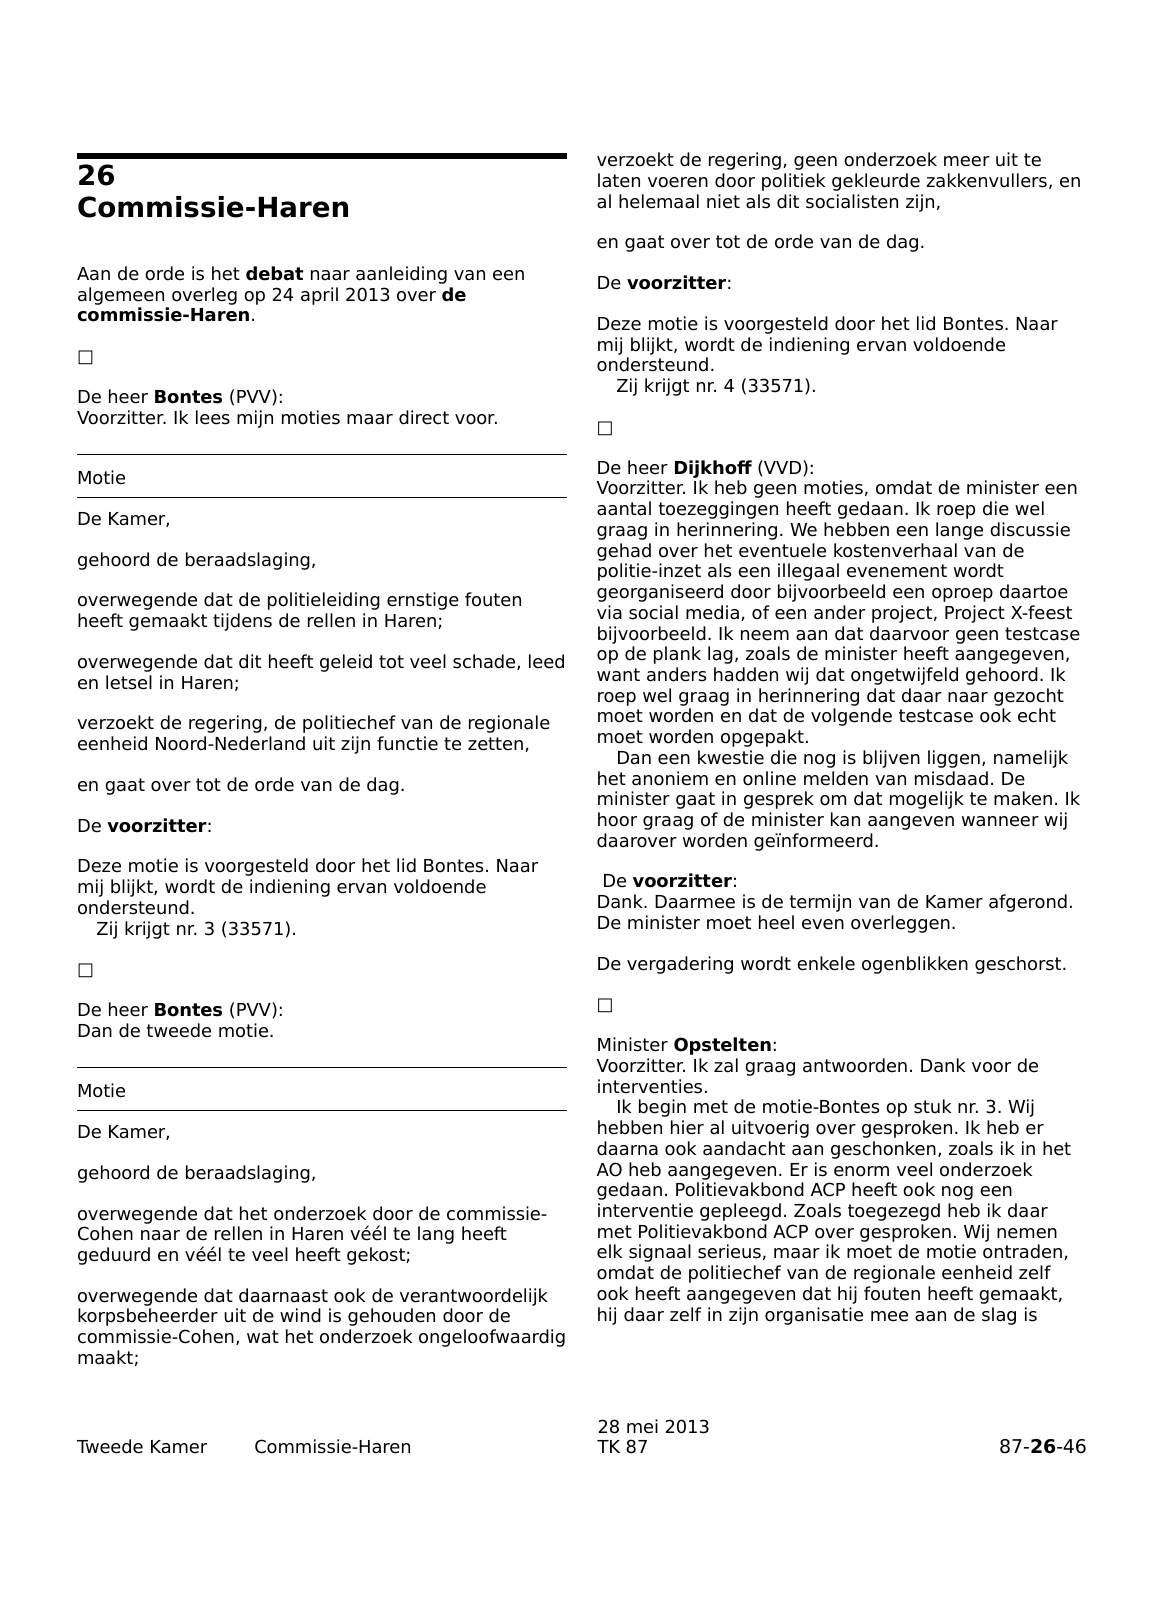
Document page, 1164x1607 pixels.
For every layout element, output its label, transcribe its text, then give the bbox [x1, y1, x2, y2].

text overwegende dat het onderzoek door de commissie-Cohen naar de rellen in Haren véél te lang heeft geduurd en véél te veel heeft gekost; [77, 1203, 567, 1266]
text De Kamer, [77, 509, 567, 529]
text De voorzitter: [77, 815, 567, 836]
text overwegende dat daarnaast ook de verantwoordelijk korpsbeheerder uit de wind is gehouden door de commissie-Cohen, wat het onderzoek ongeloofwaardig maakt; [77, 1286, 567, 1368]
text verzoekt de regering, de politiechef van de regionale eenheid Noord-Nederland uit zijn functie te zetten, [77, 713, 567, 755]
text Ik begin met de motie-Bontes op stuk nr. 3. Wij hebben hier al uitvoerig over gesproken. Ik heb er daarna ook aandacht aan geschonken, zoals ik in het AO heb aangegeven. Er is enorm veel onderzoek gedaan. Politievakbond ACP heeft ook nog een interventie gepleegd. Zoals toegezegd heb ik daar met Politievakbond ACP over gesproken. Wij nemen elk signaal serieus, maar ik moet de motie ontraden, omdat de politiechef van de regionale eenheid zelf ook heeft aangegeven dat hij fouten heeft gemaakt, hij daar zelf in zijn organisatie mee aan de slag is [596, 1097, 1087, 1325]
text Voorzitter. Ik zal graag antwoorden. Dank voor de interventies. [596, 1056, 1087, 1097]
text Motie [77, 468, 567, 489]
text Zij krijgt nr. 3 (33571). [77, 918, 567, 939]
text en gaat over tot de orde van de dag. [596, 232, 1087, 253]
text De voorzitter: [596, 273, 1087, 294]
text □ [596, 994, 1087, 1015]
text De heer Dijkhoff (VVD): [596, 457, 1087, 478]
text De voorzitter: [596, 871, 1087, 892]
text De Kamer, [77, 1122, 567, 1143]
text Dan een kwestie die nog is blijven liggen, namelijk het anoniem en online melden van misdaad. De minister gaat in gesprek om dat mogelijk te maken. Ik hoor graag of de minister kan aangeven wanneer wij daarover worden geïnformeerd. [596, 748, 1087, 851]
title 26 Commissie-Haren [77, 159, 567, 224]
text □ [77, 959, 567, 980]
text Zij krijgt nr. 4 (33571). [596, 376, 1087, 397]
text De heer Bontes (PVV): [77, 1000, 567, 1021]
text gehoord de beraadslaging, [77, 1163, 567, 1183]
text Aan de orde is het debat naar aanleiding van een algemeen overleg op 24 april 2013 over de commissie-Haren. [77, 264, 567, 326]
text overwegende dat de politieleiding ernstige fouten heeft gemaakt tijdens de rellen in Haren; [77, 590, 567, 632]
text Voorzitter. Ik heb geen moties, omdat de minister een aantal toezeggingen heeft gedaan. Ik roep die wel graag in herinnering. We hebben een lange discussie gehad over het eventuele kostenverhaal van de politie-inzet als een illegaal evenement wordt georganiseerd door bijvoorbeeld een oproep daartoe via social media, of een ander project, Project X-feest bijvoorbeeld. Ik neem aan dat daarvoor geen testcase op de plank lag, zoals de minister heeft aangegeven, want anders hadden wij dat ongetwijfeld gehoord. Ik roep wel graag in herinnering dat daar naar gezocht moet worden en dat de volgende testcase ook echt moet worden opgepakt. [596, 478, 1087, 748]
text Dank. Daarmee is de termijn van de Kamer afgerond. De minister moet heel even overleggen. [596, 892, 1087, 933]
text De vergadering wordt enkele ogenblikken geschorst. [596, 953, 1087, 974]
text Minister Opstelten: [596, 1035, 1087, 1056]
text Voorzitter. Ik lees mijn moties maar direct voor. [77, 407, 567, 428]
text gehoord de beraadslaging, [77, 549, 567, 570]
text Dan de tweede motie. [77, 1021, 567, 1041]
text Deze motie is voorgesteld door het lid Bontes. Naar mij blijkt, wordt de indiening ervan voldoende ondersteund. [77, 856, 567, 918]
text Motie [77, 1081, 567, 1102]
text Deze motie is voorgesteld door het lid Bontes. Naar mij blijkt, wordt de indiening ervan voldoende ondersteund. [596, 314, 1087, 376]
text □ [77, 346, 567, 367]
text en gaat over tot de orde van de dag. [77, 775, 567, 795]
text De heer Bontes (PVV): [77, 387, 567, 407]
text □ [596, 417, 1087, 437]
text overwegende dat dit heeft geleid tot veel schade, leed en letsel in Haren; [77, 652, 567, 693]
text verzoekt de regering, geen onderzoek meer uit te laten voeren door politiek gekleurde zakkenvullers, en al helemaal niet als dit socialisten zijn, [596, 150, 1087, 212]
